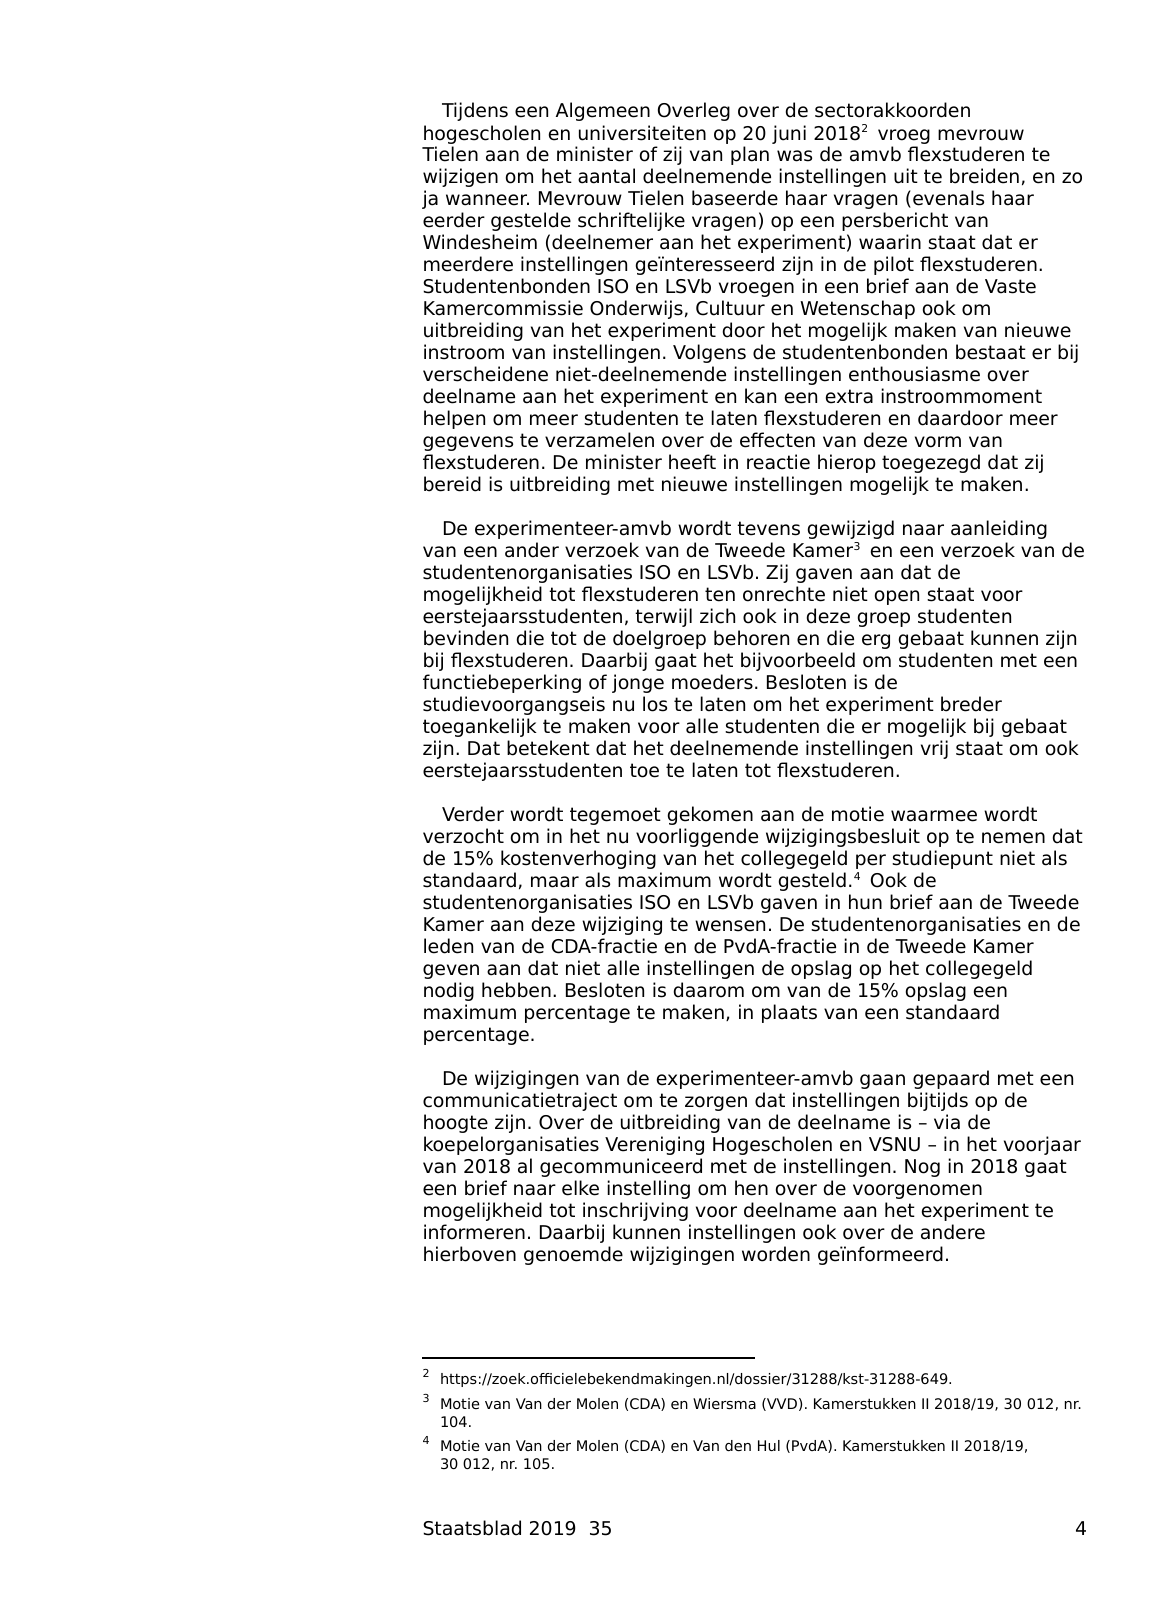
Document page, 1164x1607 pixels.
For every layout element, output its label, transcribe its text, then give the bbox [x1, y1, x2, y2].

text Motie van Van der Molen (CDA) en Wiersma (VVD). Kamerstukken II 2018/19, 30 012, nr. 104. [422, 1392, 1087, 1431]
text https://zoek.officielebekendmakingen.nl/dossier/31288/kst-31288-649. [422, 1367, 1087, 1389]
text Tijdens een Algemeen Overleg over de sectorakkoorden hogescholen en universiteiten op 20 juni 2018 vroeg mevrouw Tielen aan de minister of zij van plan was de amvb flexstuderen te wijzigen om het aantal deelnemende instellingen uit te breiden, en zo ja wanneer. Mevrouw Tielen baseerde haar vragen (evenals haar eerder gestelde schriftelijke vragen) op een persbericht van Windesheim (deelnemer aan het experiment) waarin staat dat er meerdere instellingen geïnteresseerd zijn in de pilot flexstuderen. Studentenbonden ISO en LSVb vroegen in een brief aan de Vaste Kamercommissie Onderwijs, Cultuur en Wetenschap ook om uitbreiding van het experiment door het mogelijk maken van nieuwe instroom van instellingen. Volgens de studentenbonden bestaat er bij verscheidene niet-deelnemende instellingen enthousiasme over deelname aan het experiment en kan een extra instroommoment helpen om meer studenten te laten flexstuderen en daardoor meer gegevens te verzamelen over de effecten van deze vorm van flexstuderen. De minister heeft in reactie hierop toegezegd dat zij bereid is uitbreiding met nieuwe instellingen mogelijk te maken. [422, 100, 1087, 496]
text Verder wordt tegemoet gekomen aan de motie waarmee wordt verzocht om in het nu voorliggende wijzigingsbesluit op te nemen dat de 15% kostenverhoging van het collegegeld per studiepunt niet als standaard, maar als maximum wordt gesteld. Ook de studentenorganisaties ISO en LSVb gaven in hun brief aan de Tweede Kamer aan deze wijziging te wensen. De studentenorganisaties en de leden van de CDA-fractie en de PvdA-fractie in de Tweede Kamer geven aan dat niet alle instellingen de opslag op het collegegeld nodig hebben. Besloten is daarom om van de 15% opslag een maximum percentage te maken, in plaats van een standaard percentage. [422, 804, 1087, 1046]
text De wijzigingen van de experimenteer-amvb gaan gepaard met een communicatietraject om te zorgen dat instellingen bijtijds op de hoogte zijn. Over de uitbreiding van de deelname is – via de koepelorganisaties Vereniging Hogescholen en VSNU – in het voorjaar van 2018 al gecommuniceerd met de instellingen. Nog in 2018 gaat een brief naar elke instelling om hen over de voorgenomen mogelijkheid tot inschrijving voor deelname aan het experiment te informeren. Daarbij kunnen instellingen ook over de andere hierboven genoemde wijzigingen worden geïnformeerd. [422, 1068, 1087, 1266]
text De experimenteer-amvb wordt tevens gewijzigd naar aanleiding van een ander verzoek van de Tweede Kamer en een verzoek van de studentenorganisaties ISO en LSVb. Zij gaven aan dat de mogelijkheid tot flexstuderen ten onrechte niet open staat voor eerstejaarsstudenten, terwijl zich ook in deze groep studenten bevinden die tot de doelgroep behoren en die erg gebaat kunnen zijn bij flexstuderen. Daarbij gaat het bijvoorbeeld om studenten met een functiebeperking of jonge moeders. Besloten is de studievoorgangseis nu los te laten om het experiment breder toegankelijk te maken voor alle studenten die er mogelijk bij gebaat zijn. Dat betekent dat het deelnemende instellingen vrij staat om ook eerstejaarsstudenten toe te laten tot flexstuderen. [422, 518, 1087, 782]
text Motie van Van der Molen (CDA) en Van den Hul (PvdA). Kamerstukken II 2018/19, 30 012, nr. 105. [422, 1434, 1087, 1473]
